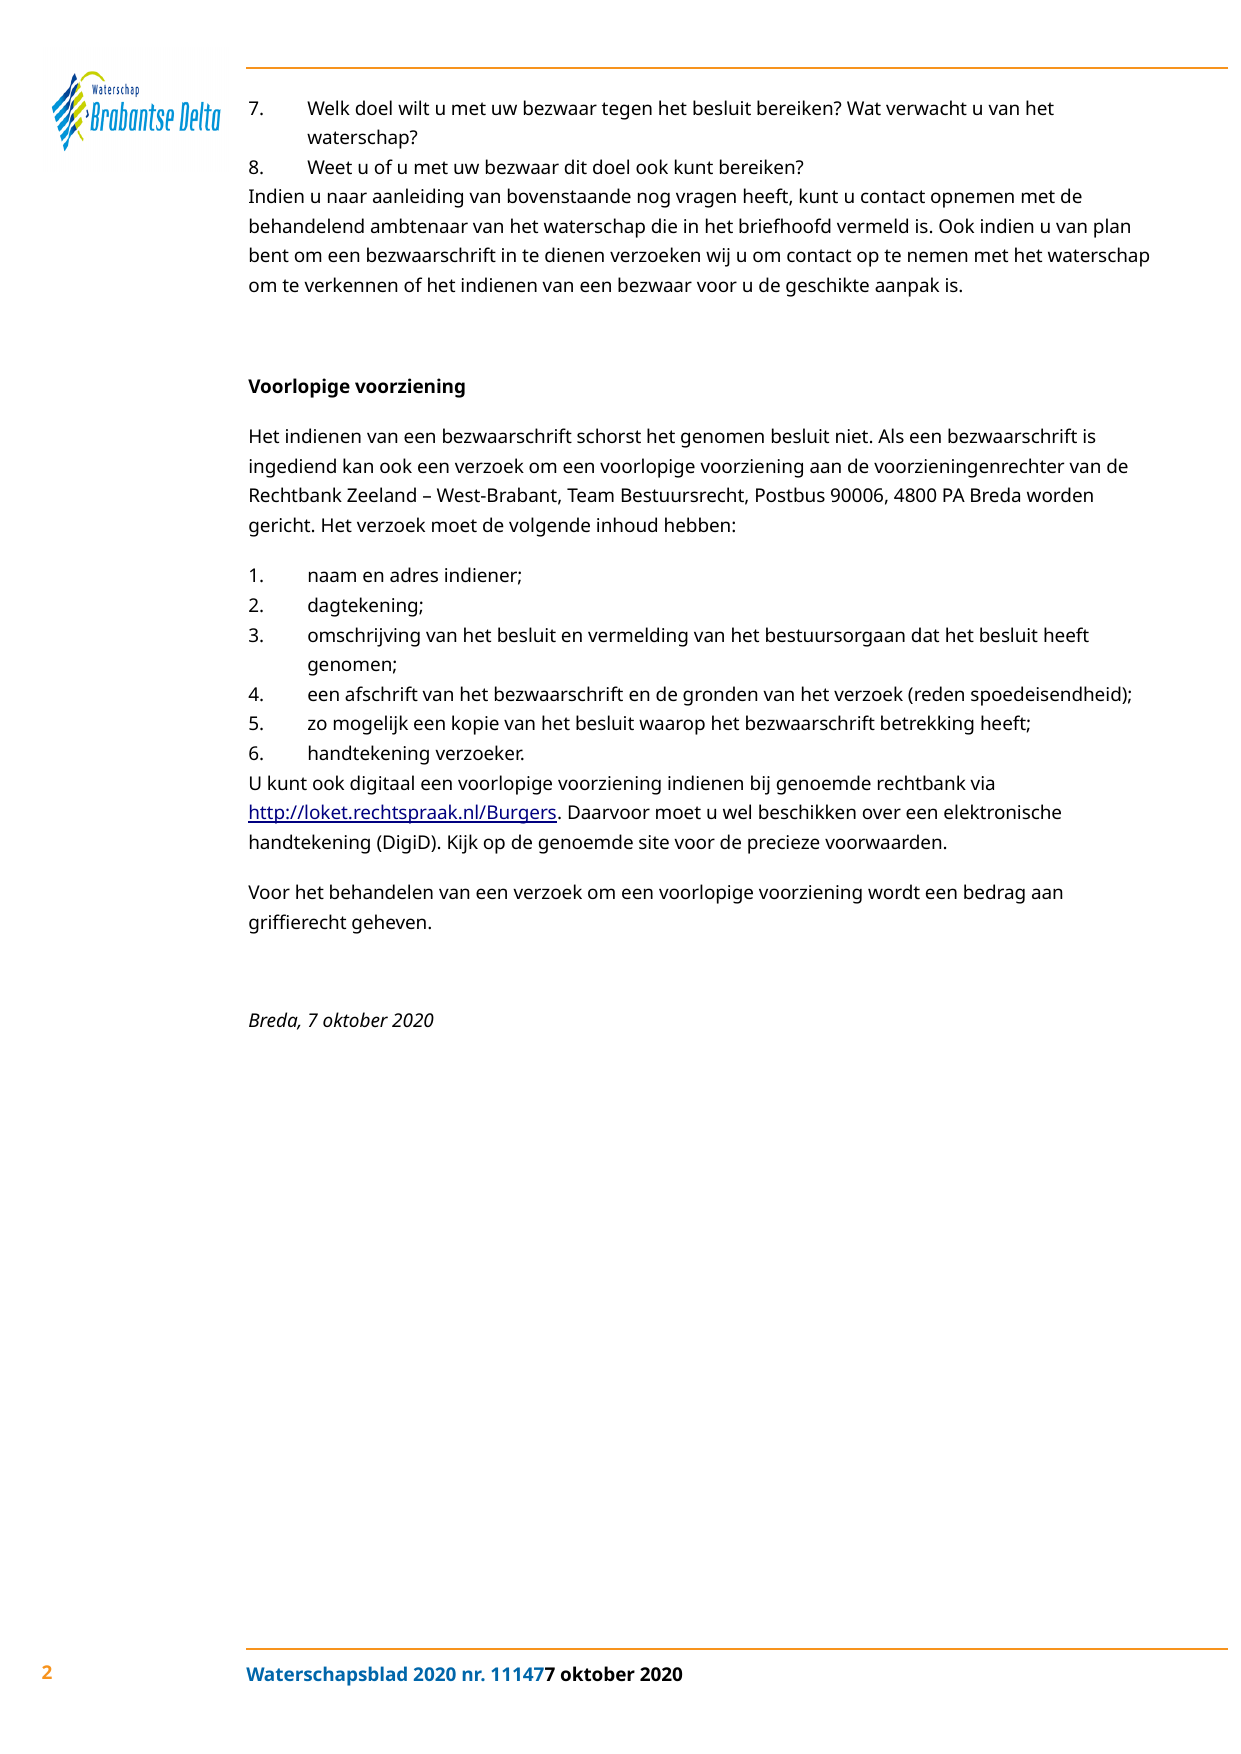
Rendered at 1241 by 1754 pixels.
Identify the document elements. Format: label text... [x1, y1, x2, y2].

text Voor het behandelen van een verzoek om een voorlopige voorziening wordt een bedrag aan griffierecht geheven. [248, 879, 1152, 935]
text Voorlopige voorziening [248, 373, 1152, 399]
list zo mogelijk een kopie van het besluit waarop het bezwaarschrift betrekking heeft; [248, 711, 1152, 736]
text Indien u naar aanleiding van bovenstaande nog vragen heeft, kunt u contact opnemen met de behandelend ambtenaar van het waterschap die in het briefhoofd vermeld is. Ook indien u van plan bent om een bezwaarschrift in te dienen verzoeken wij u om contact op te nemen met het waterschap om te verkennen of het indienen van een bezwaar voor u de geschikte aanpak is. [248, 183, 1152, 298]
list naam en adres indiener; [248, 563, 1152, 588]
list omschrijving van het besluit en vermelding van het bestuursorgaan dat het besluit heeft genomen; [248, 622, 1152, 677]
list dagtekening; [248, 592, 1152, 618]
picture [41, 47, 231, 172]
list Welk doel wilt u met uw bezwaar tegen het besluit bereiken? Wat verwacht u van het waterschap? [248, 95, 1152, 150]
list een afschrift van het bezwaarschrift en de gronden van het verzoek (reden spoedeisendheid); [248, 681, 1152, 707]
text Breda, 7 oktober 2020 [248, 1007, 1152, 1033]
list Weet u of u met uw bezwaar dit doel ook kunt bereiken? [248, 154, 1152, 180]
list handtekening verzoeker. [248, 740, 1152, 766]
text Het indienen van een bezwaarschrift schorst het genomen besluit niet. Als een bezwaarschrift is ingediend kan ook een verzoek om een voorlopige voorziening aan de voorzieningenrechter van de Rechtbank Zeeland – West-Brabant, Team Bestuursrecht, Postbus 90006, 4800 PA Breda worden gericht. Het verzoek moet de volgende inhoud hebben: [248, 423, 1152, 538]
text U kunt ook digitaal een voorlopige voorziening indienen bij genoemde rechtbank via http://loket.rechtspraak.nl/Burgers. Daarvoor moet u wel beschikken over een elektronische handtekening (DigiD). Kijk op de genoemde site voor de precieze voorwaarden. [248, 770, 1152, 855]
